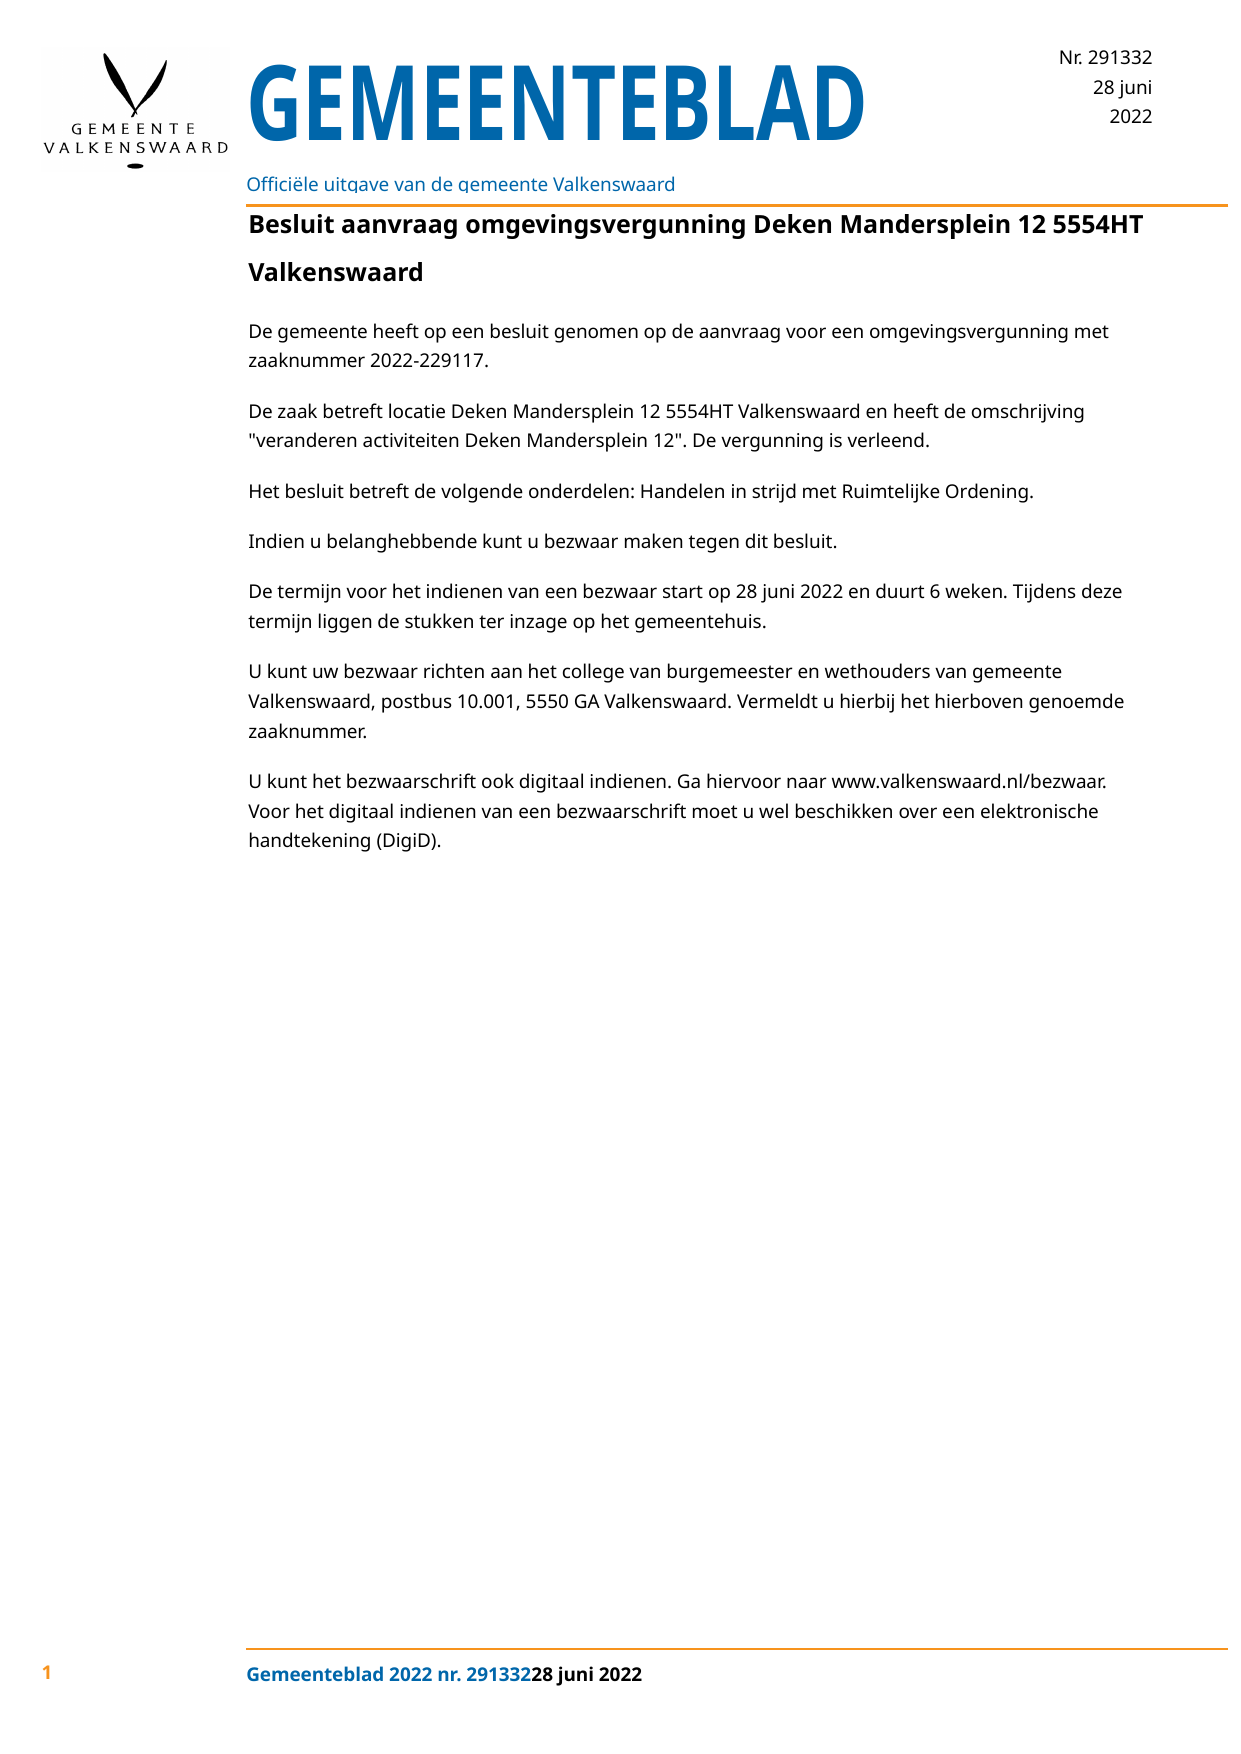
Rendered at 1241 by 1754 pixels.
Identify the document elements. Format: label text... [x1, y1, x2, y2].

text U kunt uw bezwaar richten aan het college van burgemeester en wethouders van gemeente Valkenswaard, postbus 10.001, 5550 GA Valkenswaard. Vermeldt u hierbij het hierboven genoemde zaaknummer. [248, 659, 1152, 744]
picture [41, 47, 231, 172]
text U kunt het bezwaarschrift ook digitaal indienen. Ga hiervoor naar www.valkenswaard.nl/bezwaar. Voor het digitaal indienen van een bezwaarschrift moet u wel beschikken over een elektronische handtekening (DigiD). [248, 768, 1152, 853]
text Indien u belanghebbende kunt u bezwaar maken tegen dit besluit. [248, 528, 1152, 554]
text De gemeente heeft op een besluit genomen op de aanvraag voor een omgevingsvergunning met zaaknummer 2022-229117. [248, 318, 1152, 373]
text De termijn voor het indienen van een bezwaar start op 28 juni 2022 en duurt 6 weken. Tijdens deze termijn liggen de stukken ter inzage op het gemeentehuis. [248, 579, 1152, 634]
text Besluit aanvraag omgevingsvergunning Deken Mandersplein 12 5554HT Valkenswaard [248, 207, 1152, 288]
text De zaak betreft locatie Deken Mandersplein 12 5554HT Valkenswaard en heeft de omschrijving "veranderen activiteiten Deken Mandersplein 12". De vergunning is verleend. [248, 398, 1152, 453]
text Het besluit betreft de volgende onderdelen: Handelen in strijd met Ruimtelijke Ordening. [248, 478, 1152, 504]
